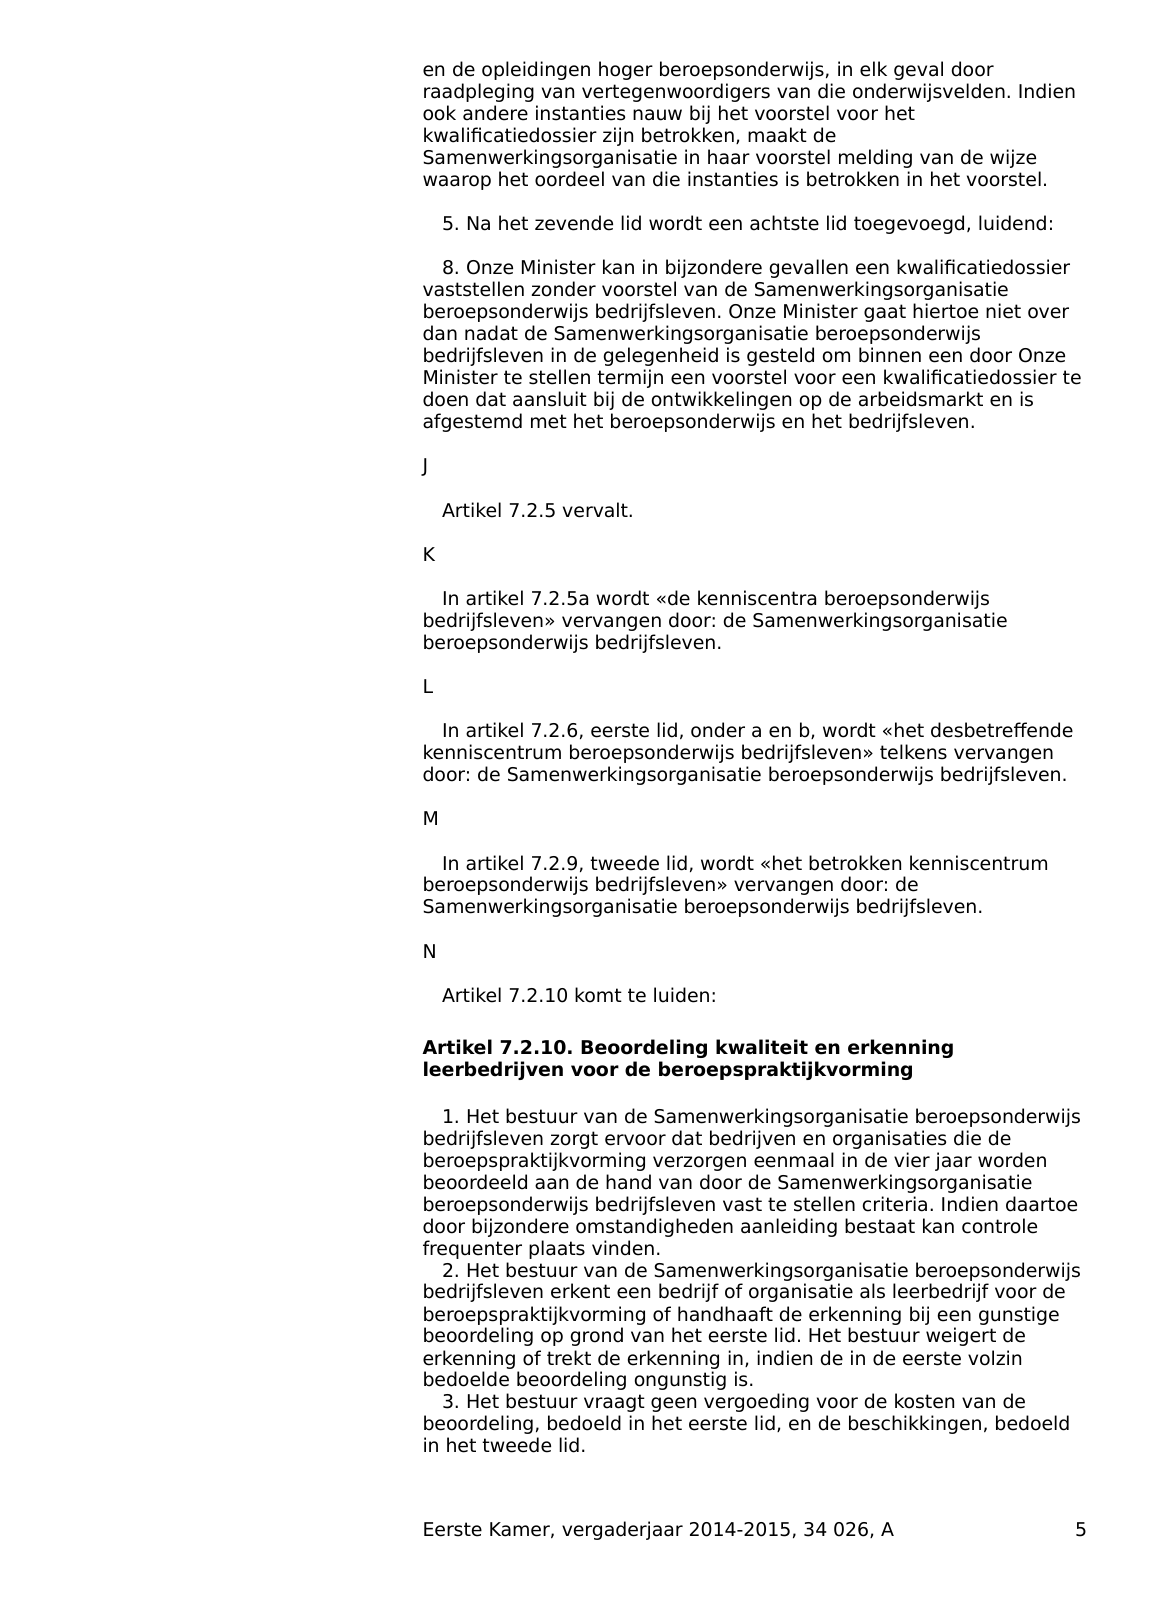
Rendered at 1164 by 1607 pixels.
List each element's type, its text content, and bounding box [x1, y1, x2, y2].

text 2. Het bestuur van de Samenwerkingsorganisatie beroepsonderwijs bedrijfsleven erkent een bedrijf of organisatie als leerbedrijf voor de beroepspraktijkvorming of handhaaft de erkenning bij een gunstige beoordeling op grond van het eerste lid. Het bestuur weigert de erkenning of trekt de erkenning in, indien de in de eerste volzin bedoelde beoordeling ongunstig is. [422, 1259, 1087, 1391]
text In artikel 7.2.9, tweede lid, wordt «het betrokken kenniscentrum beroepsonderwijs bedrijfsleven» vervangen door: de Samenwerkingsorganisatie beroepsonderwijs bedrijfsleven. [422, 852, 1087, 918]
text In artikel 7.2.5a wordt «de kenniscentra beroepsonderwijs bedrijfsleven» vervangen door: de Samenwerkingsorganisatie beroepsonderwijs bedrijfsleven. [422, 588, 1087, 654]
text K [422, 544, 1087, 566]
text J [422, 455, 1087, 477]
text en de opleidingen hoger beroepsonderwijs, in elk geval door raadpleging van vertegenwoordigers van die onderwijsvelden. Indien ook andere instanties nauw bij het voorstel voor het kwalificatiedossier zijn betrokken, maakt de Samenwerkingsorganisatie in haar voorstel melding van de wijze waarop het oordeel van die instanties is betrokken in het voorstel. [422, 59, 1087, 191]
text 8. Onze Minister kan in bijzondere gevallen een kwalificatiedossier vaststellen zonder voorstel van de Samenwerkingsorganisatie beroepsonderwijs bedrijfsleven. Onze Minister gaat hiertoe niet over dan nadat de Samenwerkingsorganisatie beroepsonderwijs bedrijfsleven in de gelegenheid is gesteld om binnen een door Onze Minister te stellen termijn een voorstel voor een kwalificatiedossier te doen dat aansluit bij de ontwikkelingen op de arbeidsmarkt en is afgestemd met het beroepsonderwijs en het bedrijfsleven. [422, 257, 1087, 433]
subtitle Artikel 7.2.10. Beoordeling kwaliteit en erkenning leerbedrijven voor de beroepspraktijkvorming [422, 1037, 1087, 1081]
text In artikel 7.2.6, eerste lid, onder a en b, wordt «het desbetreffende kenniscentrum beroepsonderwijs bedrijfsleven» telkens vervangen door: de Samenwerkingsorganisatie beroepsonderwijs bedrijfsleven. [422, 720, 1087, 786]
text L [422, 676, 1087, 698]
text M [422, 808, 1087, 830]
text 5. Na het zevende lid wordt een achtste lid toegevoegd, luidend: [422, 213, 1087, 235]
text 1. Het bestuur van de Samenwerkingsorganisatie beroepsonderwijs bedrijfsleven zorgt ervoor dat bedrijven en organisaties die de beroepspraktijkvorming verzorgen eenmaal in de vier jaar worden beoordeeld aan de hand van door de Samenwerkingsorganisatie beroepsonderwijs bedrijfsleven vast te stellen criteria. Indien daartoe door bijzondere omstandigheden aanleiding bestaat kan controle frequenter plaats vinden. [422, 1106, 1087, 1259]
text N [422, 941, 1087, 962]
text Artikel 7.2.5 vervalt. [422, 499, 1087, 521]
text Artikel 7.2.10 komt te luiden: [422, 985, 1087, 1007]
text 3. Het bestuur vraagt geen vergoeding voor de kosten van de beoordeling, bedoeld in het eerste lid, en de beschikkingen, bedoeld in het tweede lid. [422, 1391, 1087, 1457]
